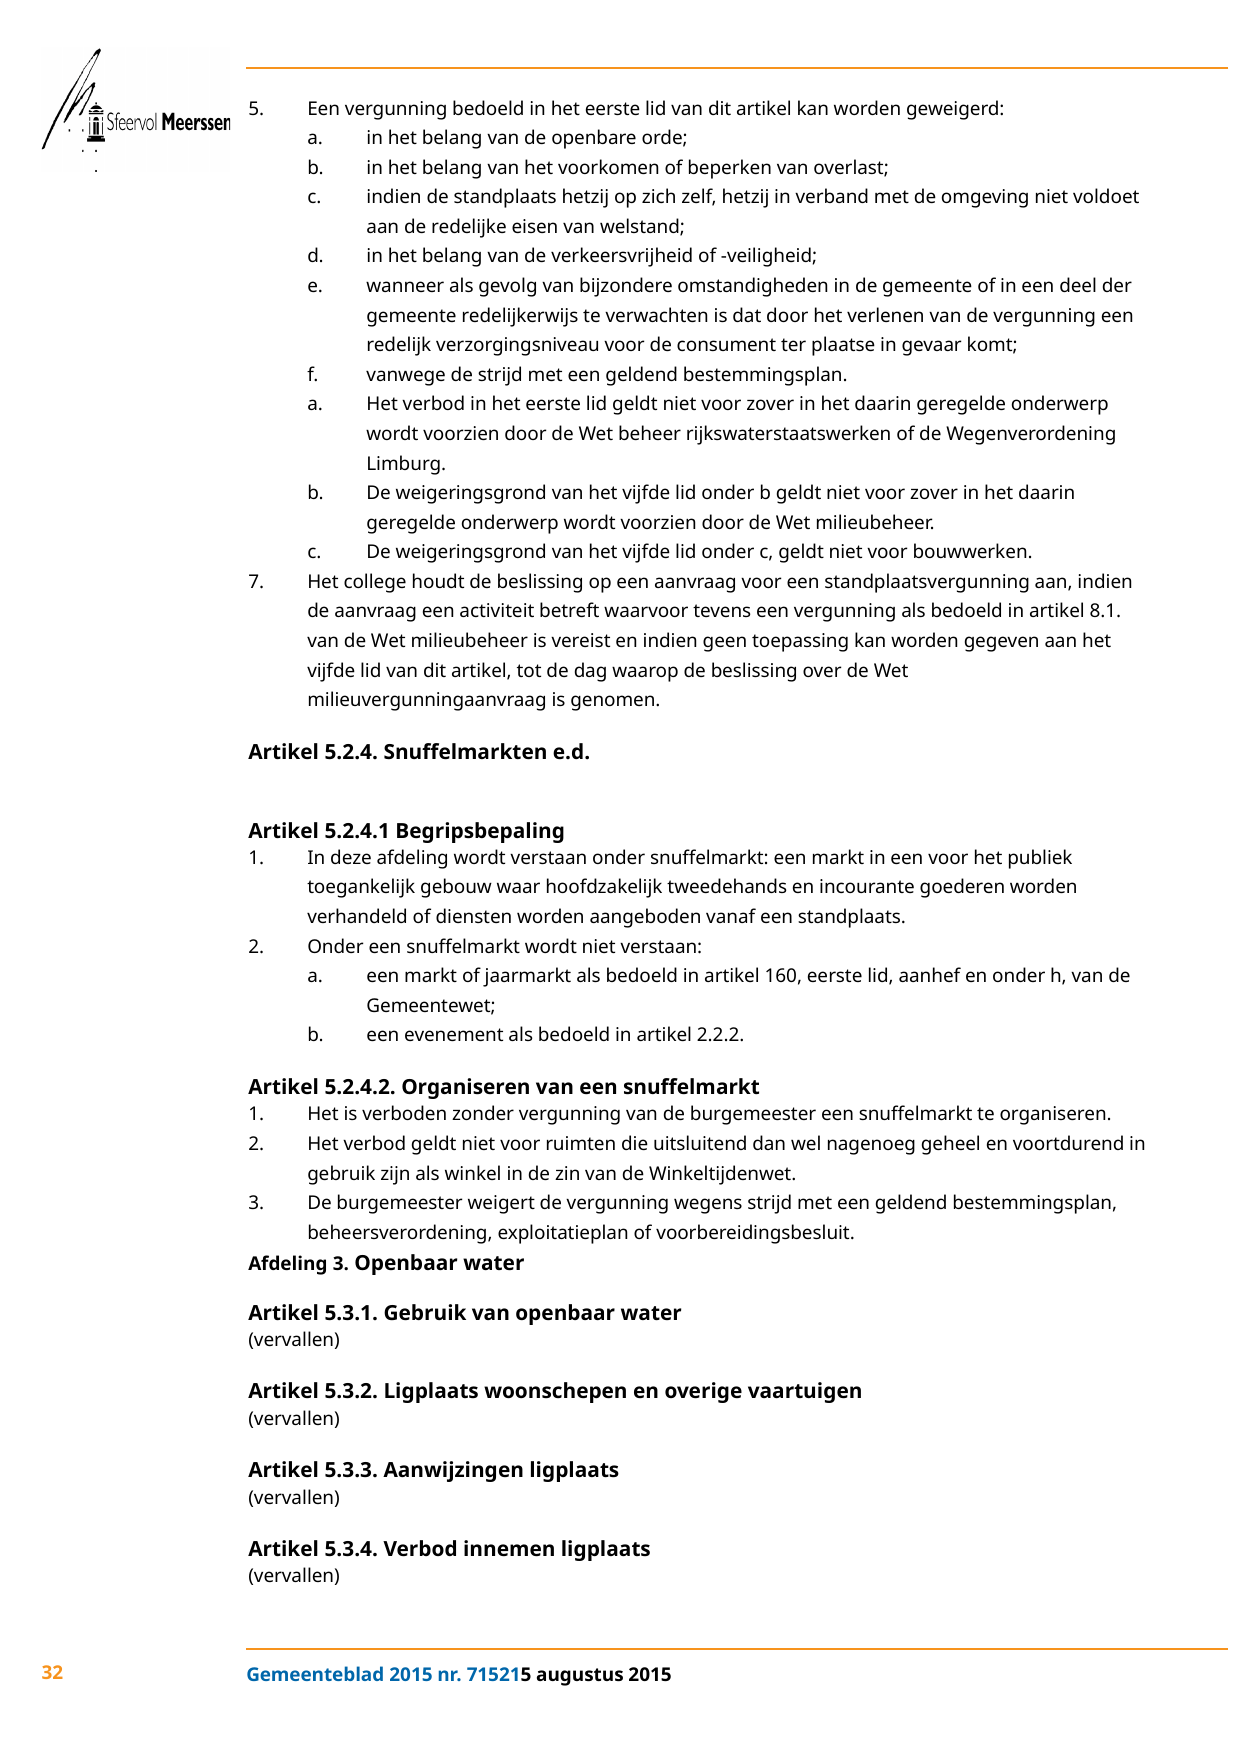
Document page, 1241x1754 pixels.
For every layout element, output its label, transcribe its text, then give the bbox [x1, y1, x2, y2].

list een markt of jaarmarkt als bedoeld in artikel 160, eerste lid, aanhef en onder h, van de Gemeentewet; [307, 962, 1152, 1018]
list De weigeringsgrond van het vijfde lid onder b geldt niet voor zover in het daarin geregelde onderwerp wordt voorzien door de Wet milieubeheer. [307, 479, 1152, 535]
list De weigeringsgrond van het vijfde lid onder c, geldt niet voor bouwwerken. [307, 538, 1152, 564]
list een evenement als bedoeld in artikel 2.2.2. [307, 1022, 1152, 1047]
list in het belang van het voorkomen of beperken van overlast; [307, 154, 1152, 180]
list Onder een snuffelmarkt wordt niet verstaan: [248, 933, 1152, 959]
list Het verbod geldt niet voor ruimten die uitsluitend dan wel nagenoeg geheel en voortdurend in gebruik zijn als winkel in de zin van de Winkeltijdenwet. [248, 1130, 1152, 1185]
list in het belang van de openbare orde; [307, 124, 1152, 150]
text Artikel 5.3.2. Ligplaats woonschepen en overige vaartuigen [248, 1377, 1152, 1405]
text Artikel 5.3.1. Gebruik van openbaar water [248, 1298, 1152, 1326]
list in het belang van de verkeersvrijheid of -veiligheid; [307, 243, 1152, 268]
picture [41, 47, 231, 172]
text Afdeling 3. Openbaar water [248, 1248, 1152, 1277]
list In deze afdeling wordt verstaan onder snuffelmarkt: een markt in een voor het publiek toegankelijk gebouw waar hoofdzakelijk tweedehands en incourante goederen worden verhandeld of diensten worden aangeboden vanaf een standplaats. [248, 844, 1152, 929]
list Een vergunning bedoeld in het eerste lid van dit artikel kan worden geweigerd: [248, 95, 1152, 121]
text (vervallen) [248, 1326, 1152, 1352]
list indien de standplaats hetzij op zich zelf, hetzij in verband met de omgeving niet voldoet aan de redelijke eisen van welstand; [307, 183, 1152, 239]
text Artikel 5.3.3. Aanwijzingen ligplaats [248, 1455, 1152, 1484]
text (vervallen) [248, 1484, 1152, 1509]
list Het college houdt de beslissing op een aanvraag voor een standplaatsvergunning aan, indien de aanvraag een activiteit betreft waarvoor tevens een vergunning als bedoeld in artikel 8.1. van de Wet milieubeheer is vereist en indien geen toepassing kan worden gegeven aan het vijfde lid van dit artikel, tot de dag waarop de beslissing over de Wet milieuvergunningaanvraag is genomen. [248, 568, 1152, 712]
text Artikel 5.2.4.2. Organiseren van een snuffelmarkt [248, 1072, 1152, 1101]
text Artikel 5.2.4.1 Begripsbepaling [248, 816, 1152, 844]
text Artikel 5.2.4. Snuffelmarkten e.d. [248, 737, 1152, 765]
list Het is verboden zonder vergunning van de burgemeester een snuffelmarkt te organiseren. [248, 1101, 1152, 1126]
list De burgemeester weigert de vergunning wegens strijd met een geldend bestemmingsplan, beheersverordening, exploitatieplan of voorbereidingsbesluit. [248, 1189, 1152, 1244]
text Artikel 5.3.4. Verbod innemen ligplaats [248, 1534, 1152, 1563]
list Het verbod in het eerste lid geldt niet voor zover in het daarin geregelde onderwerp wordt voorzien door de Wet beheer rijkswaterstaatswerken of de Wegenverordening Limburg. [307, 391, 1152, 476]
list vanwege de strijd met een geldend bestemmingsplan. [307, 361, 1152, 387]
list wanneer als gevolg van bijzondere omstandigheden in de gemeente of in een deel der gemeente redelijkerwijs te verwachten is dat door het verlenen van de vergunning een redelijk verzorgingsniveau voor de consument ter plaatse in gevaar komt; [307, 272, 1152, 357]
text (vervallen) [248, 1563, 1152, 1588]
text (vervallen) [248, 1405, 1152, 1431]
